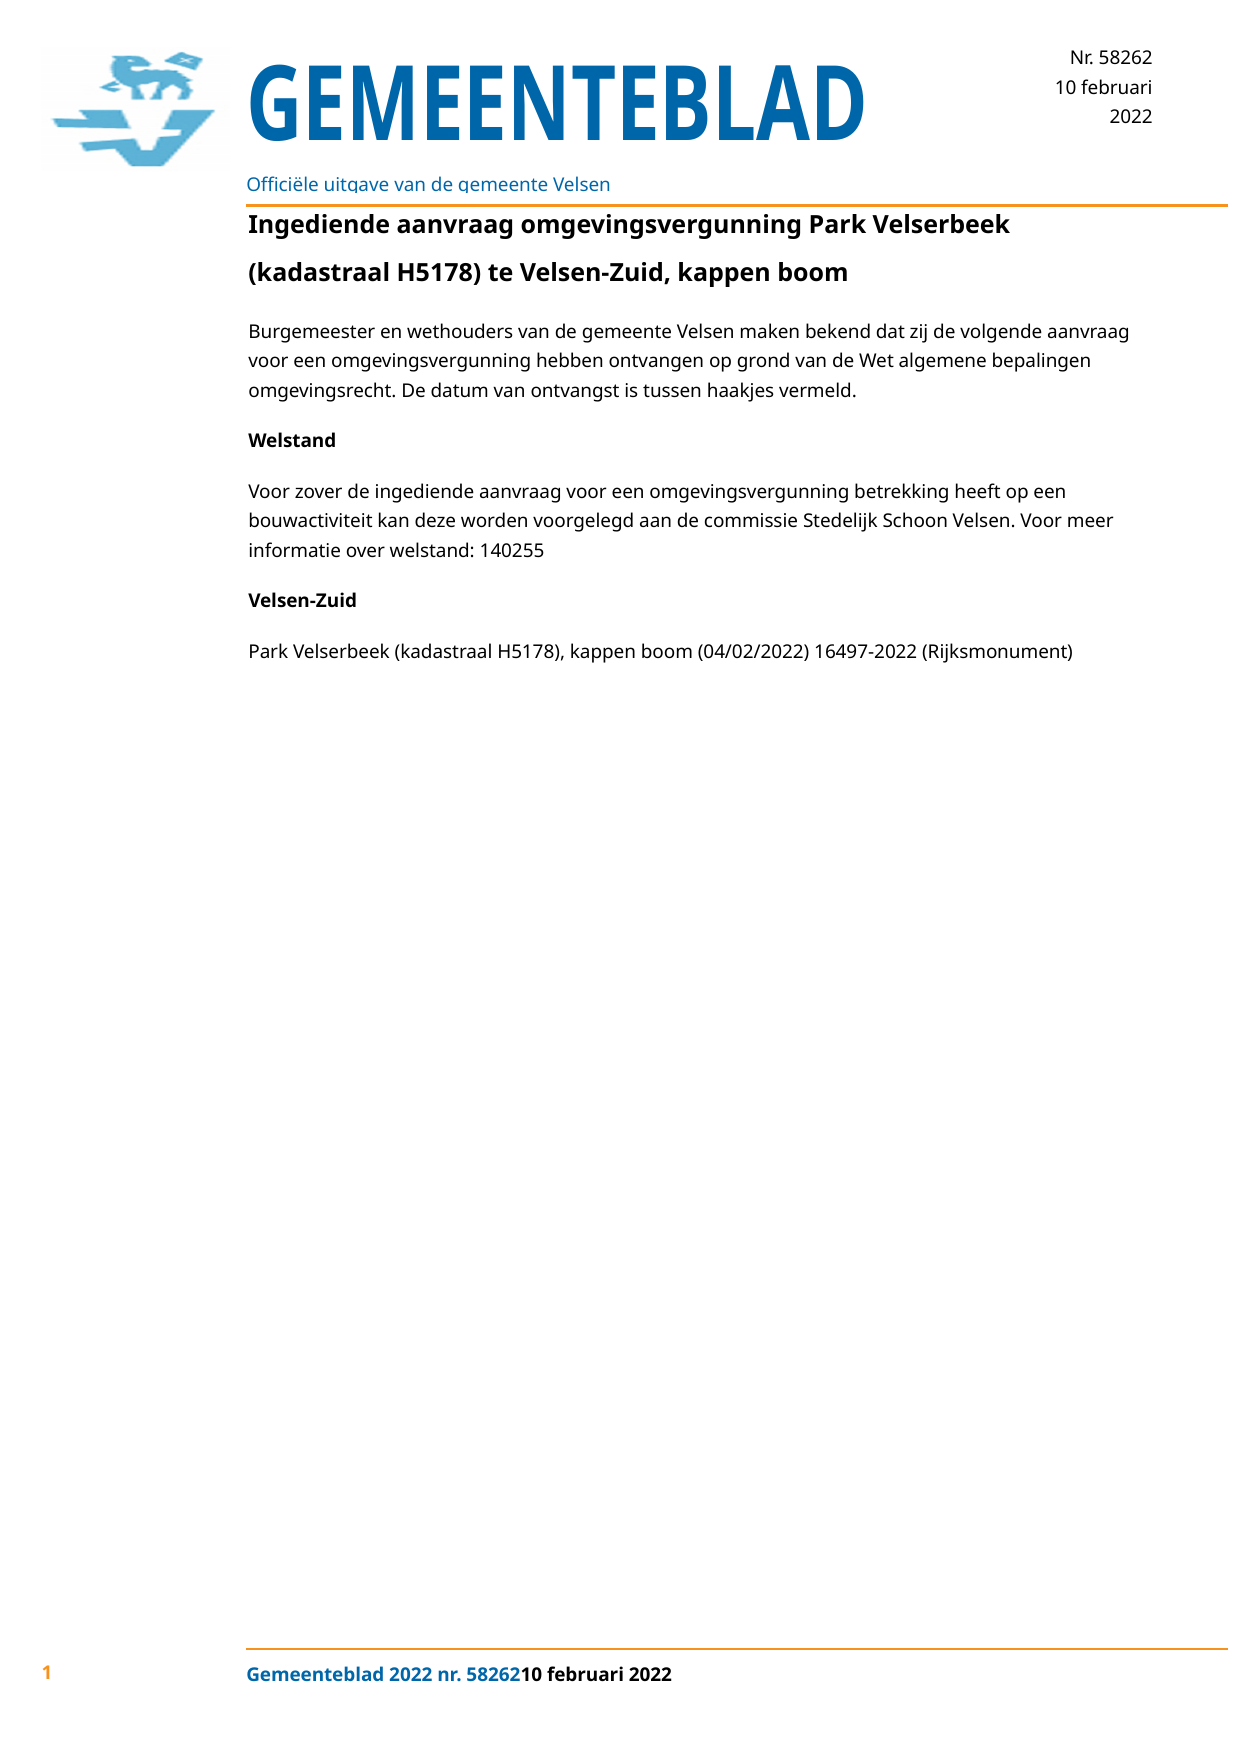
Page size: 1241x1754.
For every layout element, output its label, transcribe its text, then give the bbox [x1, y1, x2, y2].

text Ingediende aanvraag omgevingsvergunning Park Velserbeek (kadastraal H5178) te Velsen-Zuid, kappen boom [248, 207, 1152, 288]
picture [41, 47, 231, 172]
text Velsen-Zuid [248, 587, 1152, 613]
text Voor zover de ingediende aanvraag voor een omgevingsvergunning betrekking heeft op een bouwactiviteit kan deze worden voorgelegd aan de commissie Stedelijk Schoon Velsen. Voor meer informatie over welstand: 140255 [248, 478, 1152, 563]
text Park Velserbeek (kadastraal H5178), kappen boom (04/02/2022) 16497-2022 (Rijksmonument) [248, 638, 1152, 664]
text Burgemeester en wethouders van de gemeente Velsen maken bekend dat zij de volgende aanvraag voor een omgevingsvergunning hebben ontvangen op grond van de Wet algemene bepalingen omgevingsrecht. De datum van ontvangst is tussen haakjes vermeld. [248, 318, 1152, 403]
text Welstand [248, 427, 1152, 453]
